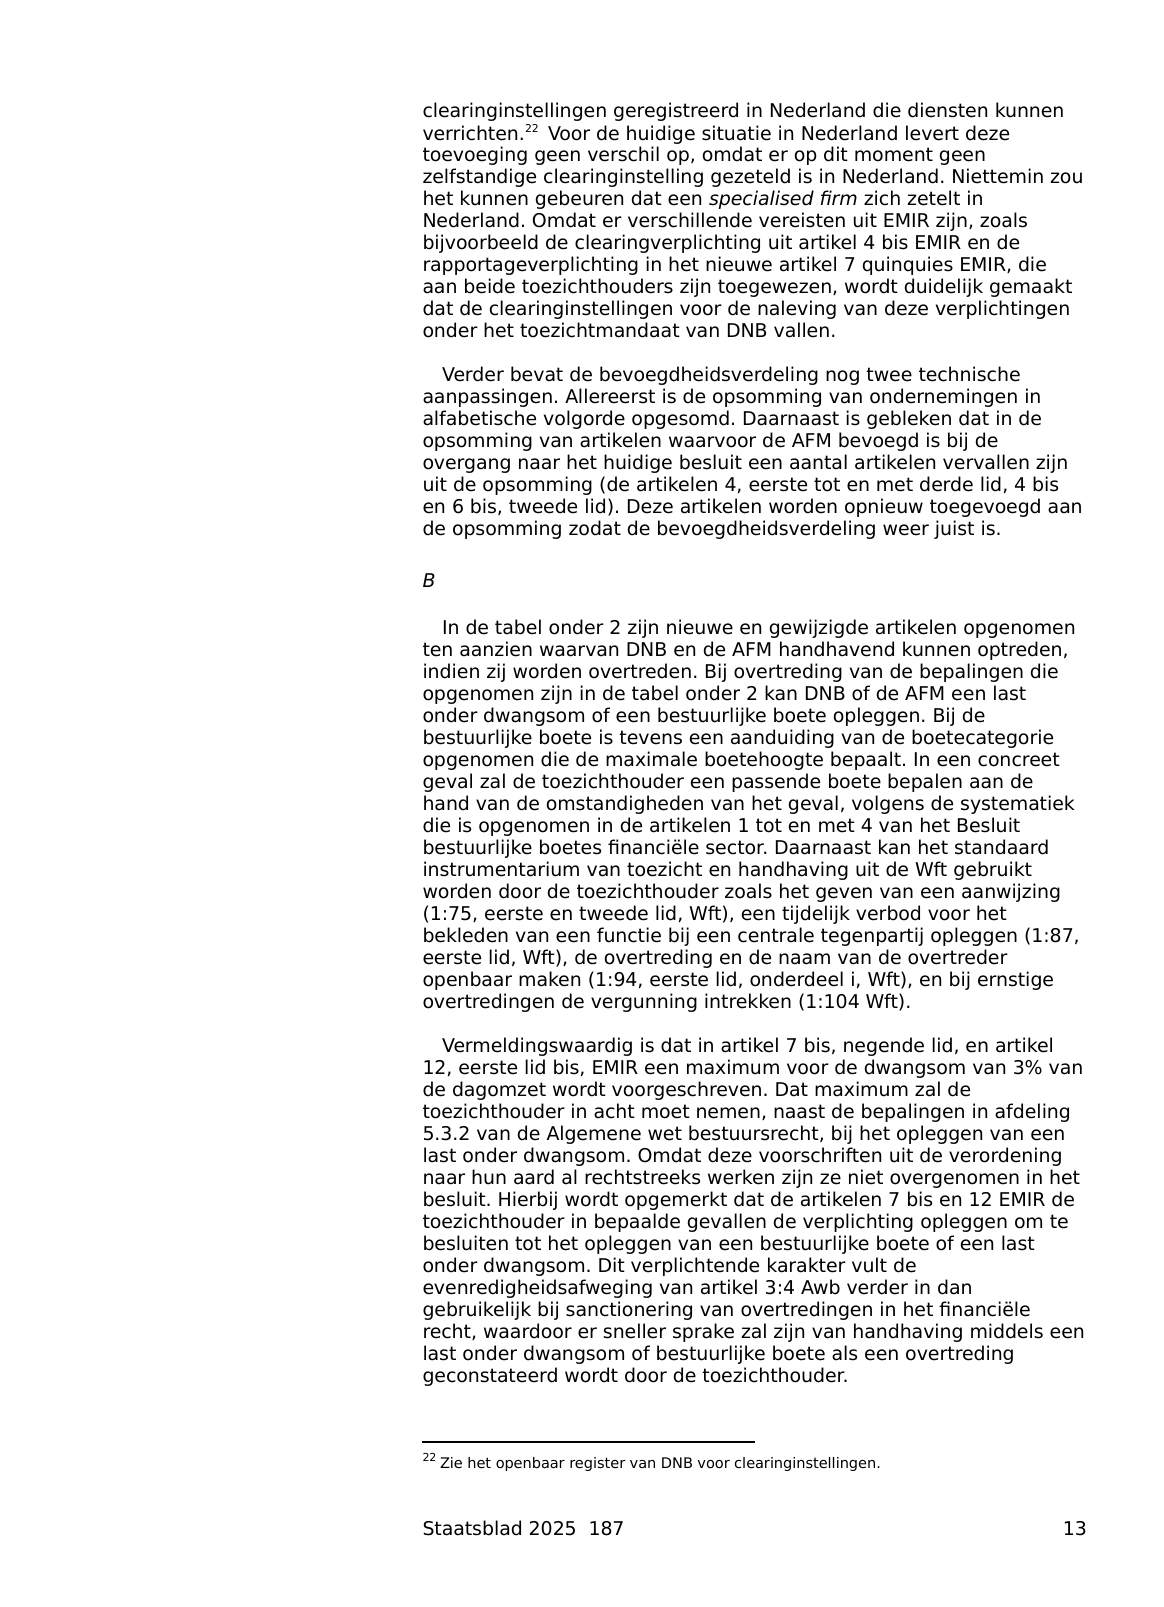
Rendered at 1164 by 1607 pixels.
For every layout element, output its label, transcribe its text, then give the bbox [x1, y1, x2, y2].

text Vermeldingswaardig is dat in artikel 7 bis, negende lid, en artikel 12, eerste lid bis, EMIR een maximum voor de dwangsom van 3% van de dagomzet wordt voorgeschreven. Dat maximum zal de toezichthouder in acht moet nemen, naast de bepalingen in afdeling 5.3.2 van de Algemene wet bestuursrecht, bij het opleggen van een last onder dwangsom. Omdat deze voorschriften uit de verordening naar hun aard al rechtstreeks werken zijn ze niet overgenomen in het besluit. Hierbij wordt opgemerkt dat de artikelen 7 bis en 12 EMIR de toezichthouder in bepaalde gevallen de verplichting opleggen om te besluiten tot het opleggen van een bestuurlijke boete of een last onder dwangsom. Dit verplichtende karakter vult de evenredigheidsafweging van artikel 3:4 Awb verder in dan gebruikelijk bij sanctionering van overtredingen in het financiële recht, waardoor er sneller sprake zal zijn van handhaving middels een last onder dwangsom of bestuurlijke boete als een overtreding geconstateerd wordt door de toezichthouder. [422, 1035, 1087, 1387]
text Zie het openbaar register van DNB voor clearinginstellingen. [422, 1451, 1087, 1473]
text clearinginstellingen geregistreerd in Nederland die diensten kunnen verrichten. Voor de huidige situatie in Nederland levert deze toevoeging geen verschil op, omdat er op dit moment geen zelfstandige clearinginstelling gezeteld is in Nederland. Niettemin zou het kunnen gebeuren dat een specialised firm zich zetelt in Nederland. Omdat er verschillende vereisten uit EMIR zijn, zoals bijvoorbeeld de clearingverplichting uit artikel 4 bis EMIR en de rapportageverplichting in het nieuwe artikel 7 quinquies EMIR, die aan beide toezichthouders zijn toegewezen, wordt duidelijk gemaakt dat de clearinginstellingen voor de naleving van deze verplichtingen onder het toezichtmandaat van DNB vallen. [422, 100, 1087, 342]
text Verder bevat de bevoegdheidsverdeling nog twee technische aanpassingen. Allereerst is de opsomming van ondernemingen in alfabetische volgorde opgesomd. Daarnaast is gebleken dat in de opsomming van artikelen waarvoor de AFM bevoegd is bij de overgang naar het huidige besluit een aantal artikelen vervallen zijn uit de opsomming (de artikelen 4, eerste tot en met derde lid, 4 bis en 6 bis, tweede lid). Deze artikelen worden opnieuw toegevoegd aan de opsomming zodat de bevoegdheidsverdeling weer juist is. [422, 364, 1087, 540]
text In de tabel onder 2 zijn nieuwe en gewijzigde artikelen opgenomen ten aanzien waarvan DNB en de AFM handhavend kunnen optreden, indien zij worden overtreden. Bij overtreding van de bepalingen die opgenomen zijn in de tabel onder 2 kan DNB of de AFM een last onder dwangsom of een bestuurlijke boete opleggen. Bij de bestuurlijke boete is tevens een aanduiding van de boetecategorie opgenomen die de maximale boetehoogte bepaalt. In een concreet geval zal de toezichthouder een passende boete bepalen aan de hand van de omstandigheden van het geval, volgens de systematiek die is opgenomen in de artikelen 1 tot en met 4 van het Besluit bestuurlijke boetes financiële sector. Daarnaast kan het standaard instrumentarium van toezicht en handhaving uit de Wft gebruikt worden door de toezichthouder zoals het geven van een aanwijzing (1:75, eerste en tweede lid, Wft), een tijdelijk verbod voor het bekleden van een functie bij een centrale tegenpartij opleggen (1:87, eerste lid, Wft), de overtreding en de naam van de overtreder openbaar maken (1:94, eerste lid, onderdeel i, Wft), en bij ernstige overtredingen de vergunning intrekken (1:104 Wft). [422, 617, 1087, 1013]
subtitle B [422, 570, 1087, 592]
